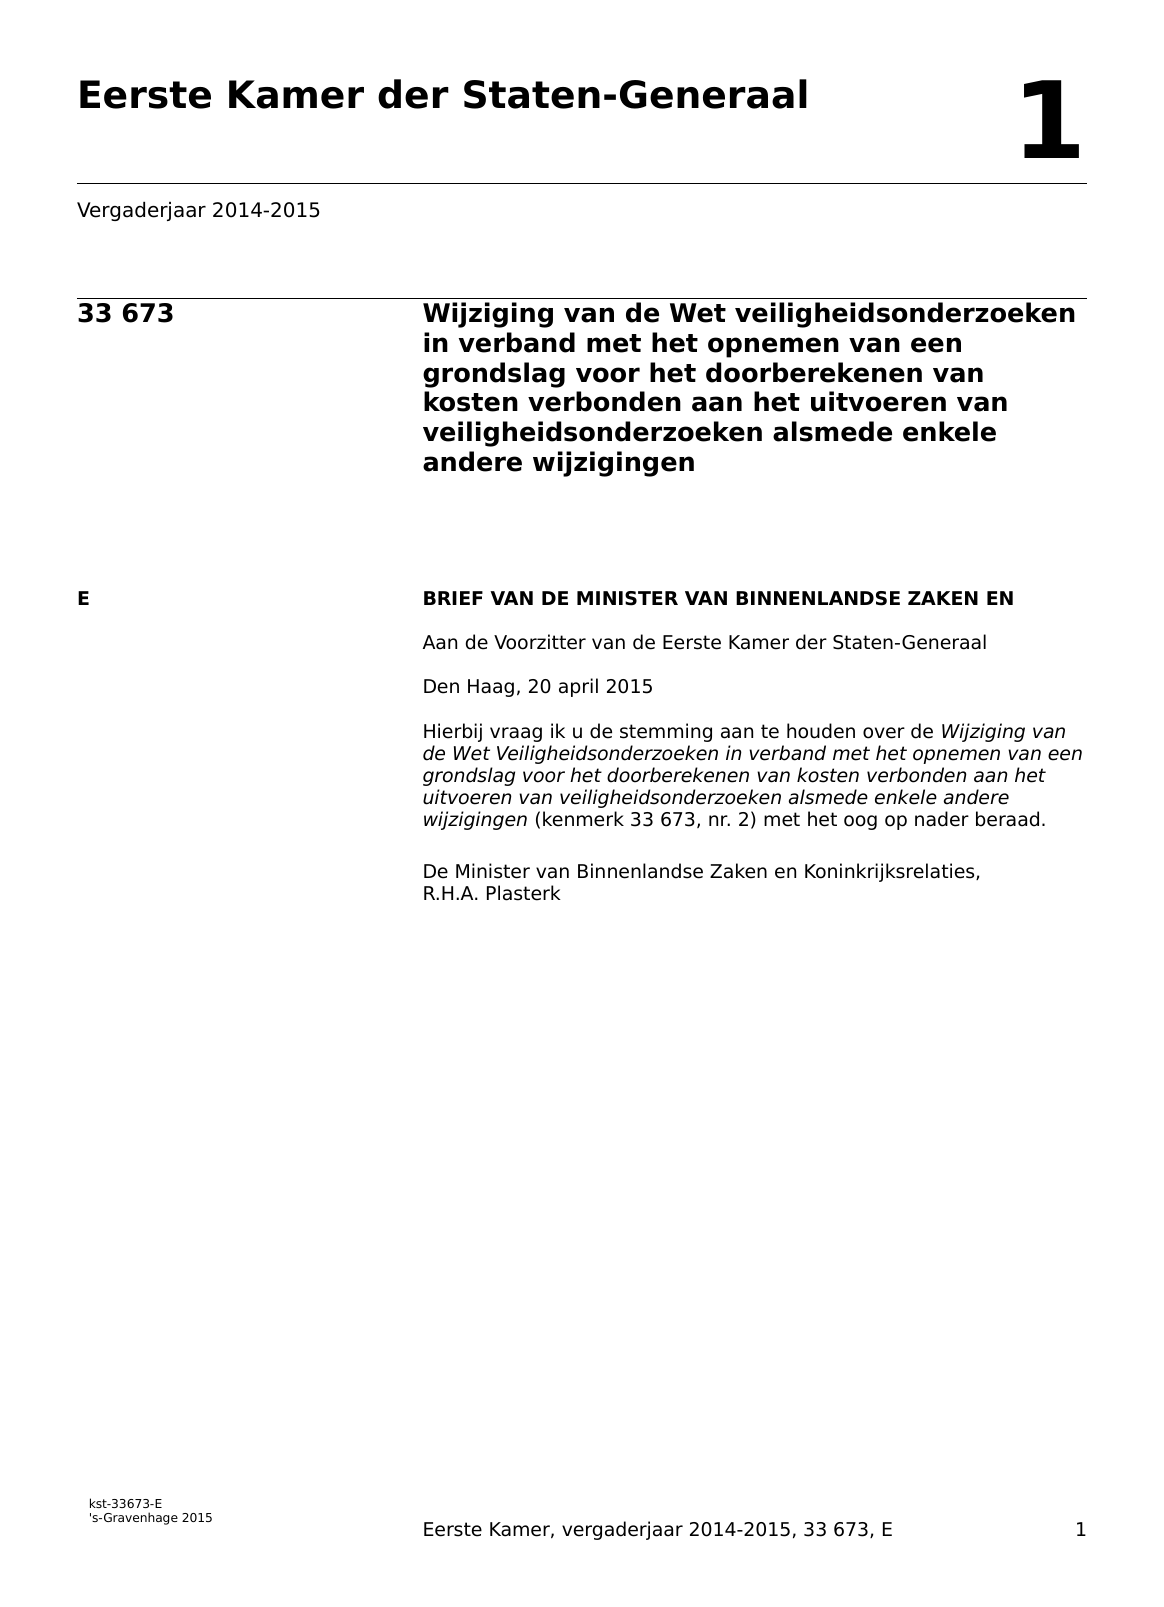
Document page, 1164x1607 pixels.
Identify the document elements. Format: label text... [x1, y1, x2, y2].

text kst-33673-E [88, 1497, 323, 1511]
table_header 1 [886, 59, 1087, 183]
table_cell Vergaderjaar 2014-2015 [77, 184, 1087, 298]
table_header Eerste Kamer der Staten-Generaal [77, 59, 886, 183]
text 's-Gravenhage 2015 [88, 1511, 323, 1525]
text De Minister van Binnenlandse Zaken en Koninkrijksrelaties, R.H.A. Plasterk [422, 861, 1087, 904]
text Den Haag, 20 april 2015 [422, 676, 1087, 698]
subtitle 33 673 Wijziging van de Wet veiligheidsonderzoeken in verband met het opnemen van een grondslag voor het doorberekenen van kosten verbonden aan het uitvoeren van veiligheidsonderzoeken alsmede enkele andere wijzigingen [77, 299, 1087, 477]
text Aan de Voorzitter van de Eerste Kamer der Staten-Generaal [422, 632, 1087, 654]
text Hierbij vraag ik u de stemming aan te houden over de Wijziging van de Wet Veiligheidsonderzoeken in verband met het opnemen van een grondslag voor het doorberekenen van kosten verbonden aan het uitvoeren van veiligheidsonderzoeken alsmede enkele andere wijzigingen (kenmerk 33 673, nr. 2) met het oog op nader beraad. [422, 721, 1087, 831]
subtitle E BRIEF VAN DE MINISTER VAN BINNENLANDSE ZAKEN EN [77, 588, 1087, 610]
